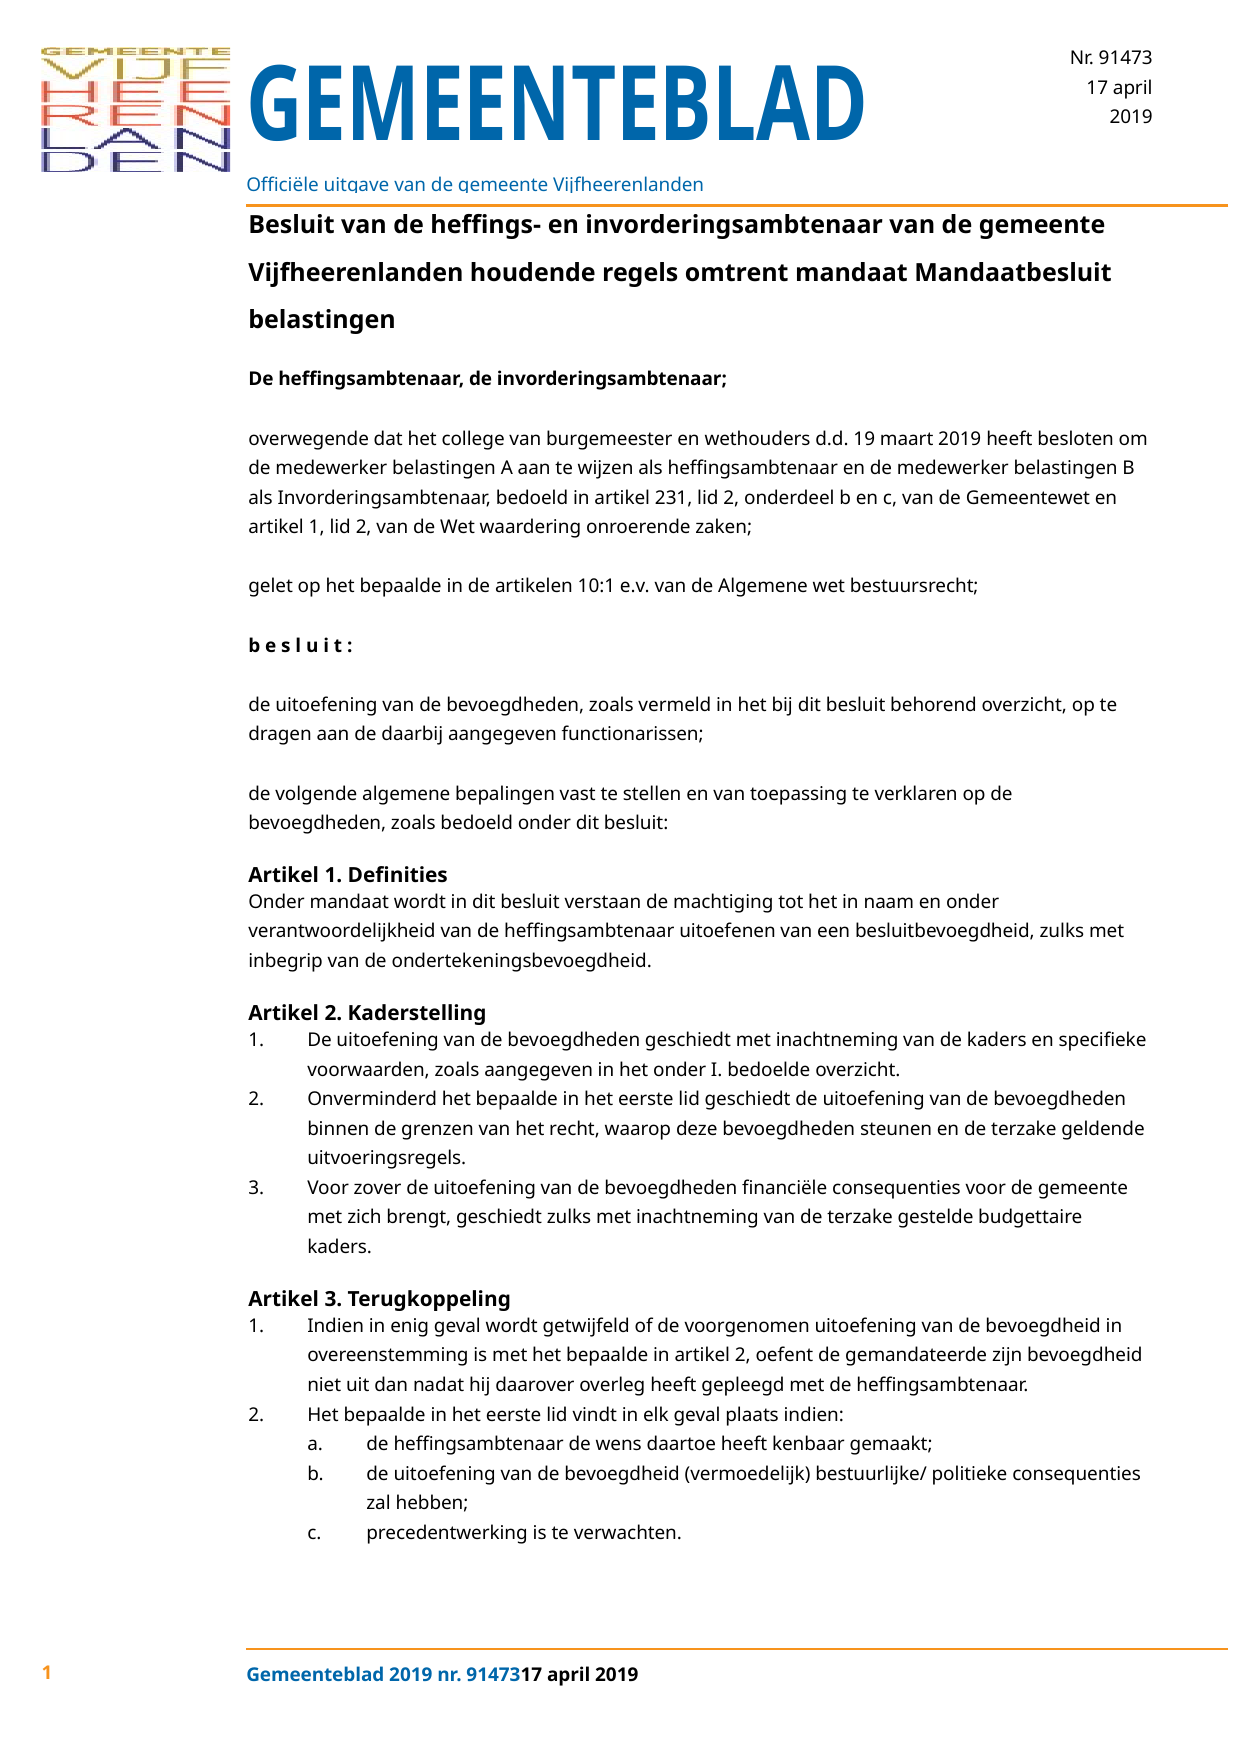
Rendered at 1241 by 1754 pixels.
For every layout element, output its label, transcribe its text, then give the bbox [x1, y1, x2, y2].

list Voor zover de uitoefening van de bevoegdheden financiële consequenties voor de gemeente met zich brengt, geschiedt zulks met inachtneming van de terzake gestelde budgettaire kaders. [248, 1174, 1152, 1259]
text Artikel 3. Terugkoppeling [248, 1284, 1152, 1312]
list Het bepaalde in het eerste lid vindt in elk geval plaats indien: [248, 1401, 1152, 1427]
list De uitoefening van de bevoegdheden geschiedt met inachtneming van de kaders en specifieke voorwaarden, zoals aangegeven in het onder I. bedoelde overzicht. [248, 1026, 1152, 1081]
text Besluit van de heffings- en invorderingsambtenaar van de gemeente Vijfheerenlanden houdende regels omtrent mandaat Mandaatbesluit belastingen [248, 207, 1152, 336]
list precedentwerking is te verwachten. [307, 1519, 1152, 1545]
text Artikel 2. Kaderstelling [248, 998, 1152, 1026]
text de uitoefening van de bevoegdheden, zoals vermeld in het bij dit besluit behorend overzicht, op te dragen aan de daarbij aangegeven functionarissen; [248, 691, 1152, 746]
text Onder mandaat wordt in dit besluit verstaan de machtiging tot het in naam en onder verantwoordelijkheid van de heffingsambtenaar uitoefenen van een besluitbevoegdheid, zulks met inbegrip van de ondertekeningsbevoegdheid. [248, 888, 1152, 973]
text de volgende algemene bepalingen vast te stellen en van toepassing te verklaren op de bevoegdheden, zoals bedoeld onder dit besluit: [248, 780, 1152, 835]
list de heffingsambtenaar de wens daartoe heeft kenbaar gemaakt; [307, 1430, 1152, 1456]
text overwegende dat het college van burgemeester en wethouders d.d. 19 maart 2019 heeft besloten om de medewerker belastingen A aan te wijzen als heffingsambtenaar en de medewerker belastingen B als Invorderingsambtenaar, bedoeld in artikel 231, lid 2, onderdeel b en c, van de Gemeentewet en artikel 1, lid 2, van de Wet waardering onroerende zaken; [248, 425, 1152, 539]
picture [41, 47, 231, 172]
text gelet op het bepaalde in de artikelen 10:1 e.v. van de Algemene wet bestuursrecht; [248, 573, 1152, 598]
text De heffingsambtenaar, de invorderingsambtenaar; [248, 366, 1152, 391]
list Onverminderd het bepaalde in het eerste lid geschiedt de uitoefening van de bevoegdheden binnen de grenzen van het recht, waarop deze bevoegdheden steunen en de terzake geldende uitvoeringsregels. [248, 1085, 1152, 1170]
text Artikel 1. Definities [248, 860, 1152, 888]
text b e s l u i t : [248, 632, 1152, 657]
list de uitoefening van de bevoegdheid (vermoedelijk) bestuurlijke/ politieke consequenties zal hebben; [307, 1460, 1152, 1515]
list Indien in enig geval wordt getwijfeld of de voorgenomen uitoefening van de bevoegdheid in overeenstemming is met het bepaalde in artikel 2, oefent de gemandateerde zijn bevoegdheid niet uit dan nadat hij daarover overleg heeft gepleegd met de heffingsambtenaar. [248, 1312, 1152, 1397]
